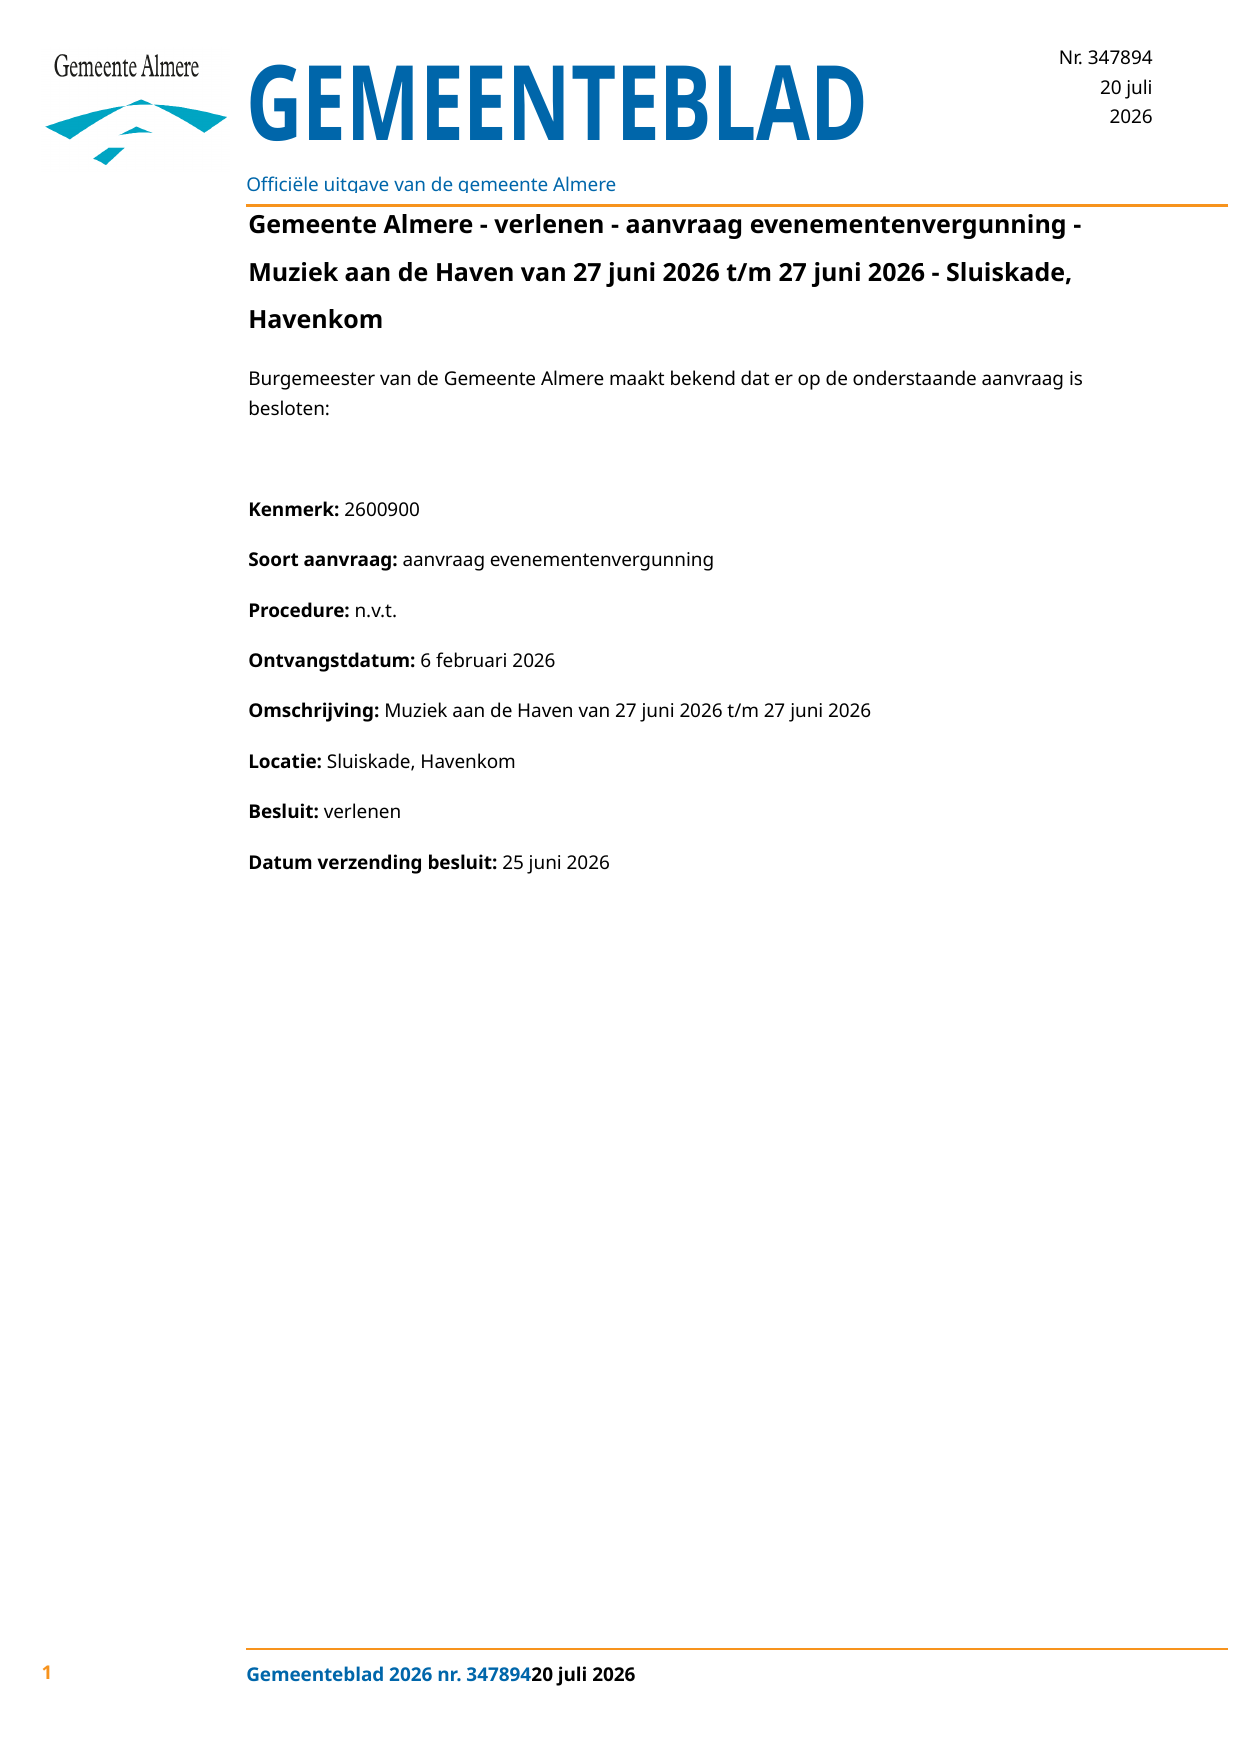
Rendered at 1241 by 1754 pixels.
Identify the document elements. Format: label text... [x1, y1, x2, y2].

text Besluit: verlenen [248, 798, 1152, 824]
text Ontvangstdatum: 6 februari 2026 [248, 647, 1152, 673]
text Gemeente Almere - verlenen - aanvraag evenementenvergunning - Muziek aan de Haven van 27 juni 2026 t/m 27 juni 2026 - Sluiskade, Havenkom [248, 207, 1152, 336]
text Soort aanvraag: aanvraag evenementenvergunning [248, 546, 1152, 572]
text Procedure: n.v.t. [248, 597, 1152, 622]
text Datum verzending besluit: 25 juni 2026 [248, 849, 1152, 874]
text Locatie: Sluiskade, Havenkom [248, 748, 1152, 774]
text Burgemeester van de Gemeente Almere maakt bekend dat er op de onderstaande aanvraag is besloten: [248, 366, 1152, 421]
picture [41, 47, 231, 172]
text Kenmerk: 2600900 [248, 496, 1152, 522]
text Omschrijving: Muziek aan de Haven van 27 juni 2026 t/m 27 juni 2026 [248, 698, 1152, 723]
